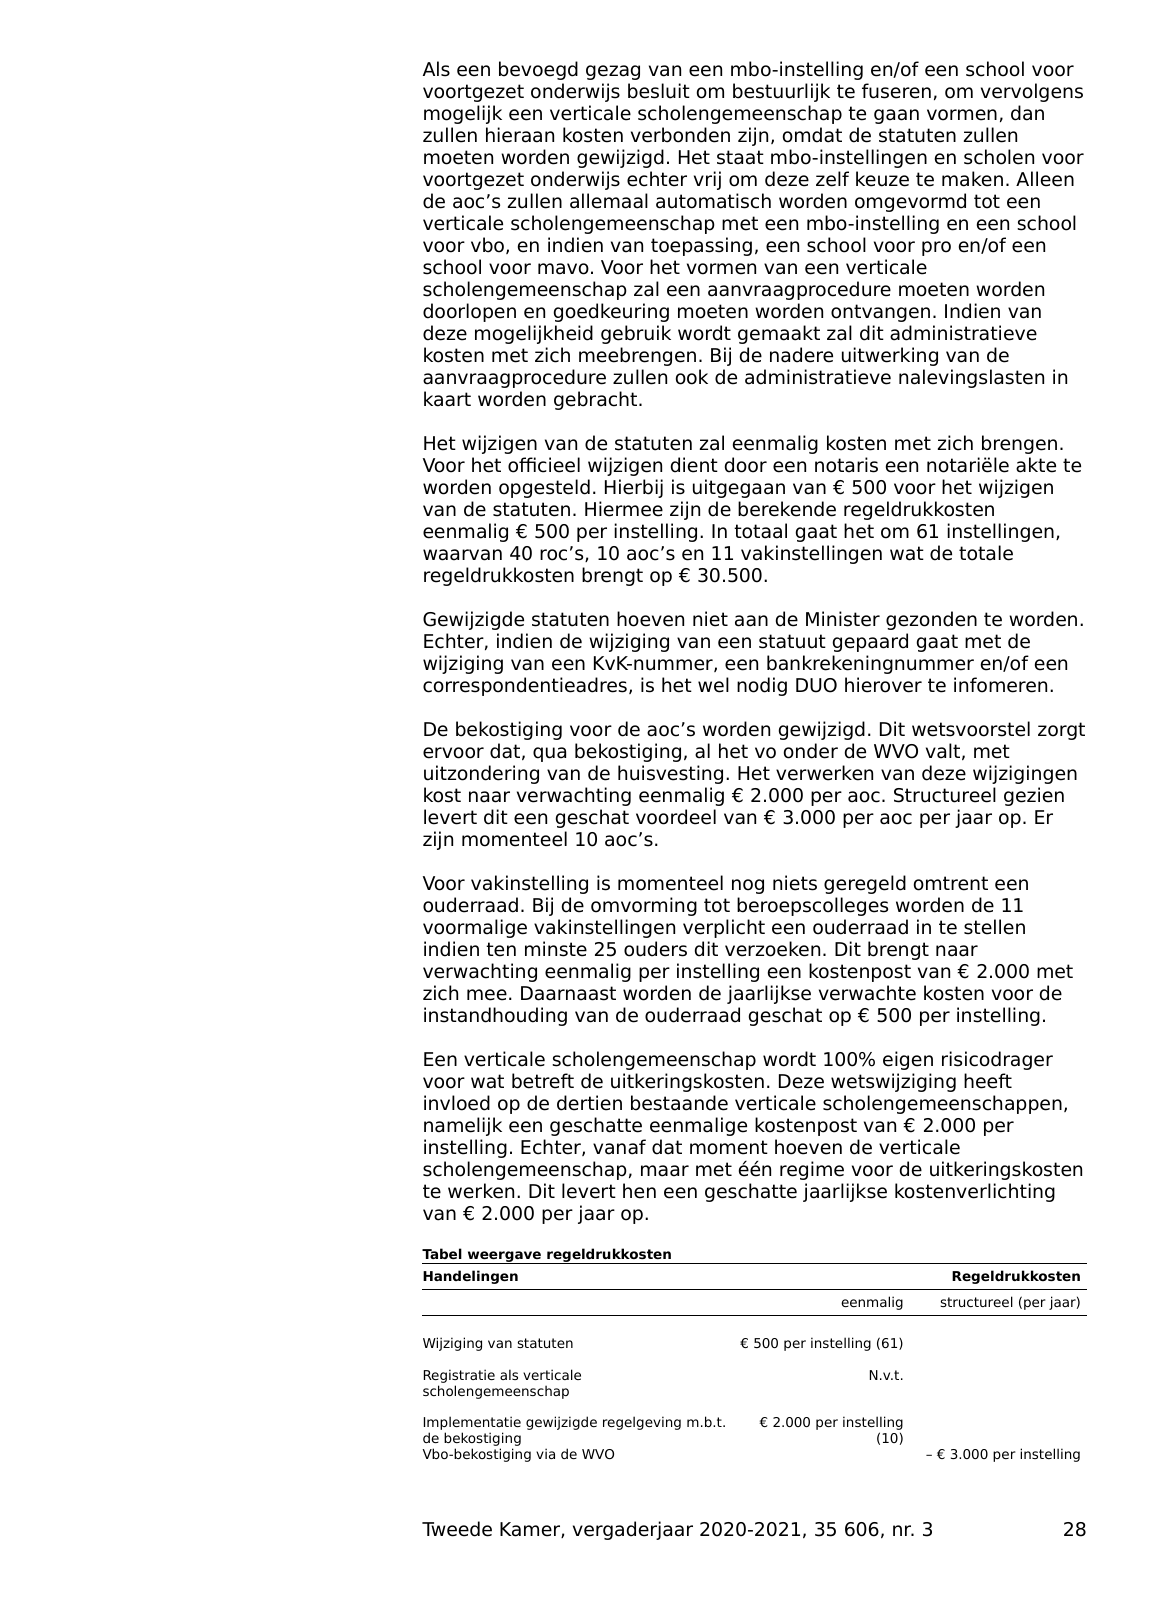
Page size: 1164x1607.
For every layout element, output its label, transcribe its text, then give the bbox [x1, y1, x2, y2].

table_cell [422, 1290, 732, 1315]
table_cell [732, 1316, 909, 1336]
text Als een bevoegd gezag van een mbo-instelling en/of een school voor voortgezet onderwijs besluit om bestuurlijk te fuseren, om vervolgens mogelijk een verticale scholengemeenschap te gaan vormen, dan zullen hieraan kosten verbonden zijn, omdat de statuten zullen moeten worden gewijzigd. Het staat mbo-instellingen en scholen voor voortgezet onderwijs echter vrij om deze zelf keuze te maken. Alleen de aoc’s zullen allemaal automatisch worden omgevormd tot een verticale scholengemeenschap met een mbo-instelling en een school voor vbo, en indien van toepassing, een school voor pro en/of een school voor mavo. Voor het vormen van een verticale scholengemeenschap zal een aanvraagprocedure moeten worden doorlopen en goedkeuring moeten worden ontvangen. Indien van deze mogelijkheid gebruik wordt gemaakt zal dit administratieve kosten met zich meebrengen. Bij de nadere uitwerking van de aanvraagprocedure zullen ook de administratieve nalevingslasten in kaart worden gebracht. [422, 59, 1087, 411]
table_cell Implementatie gewijzigde regelgeving m.b.t. de bekostiging [422, 1415, 732, 1446]
table_cell € 500 per instelling (61) [732, 1336, 909, 1352]
table_cell Wijziging van statuten [422, 1336, 732, 1352]
table_cell [910, 1336, 1087, 1352]
table_cell Vbo-bekostiging via de WVO [422, 1446, 732, 1462]
table_cell Handelingen [422, 1264, 732, 1289]
table_cell [910, 1399, 1087, 1415]
text Een verticale scholengemeenschap wordt 100% eigen risicodrager voor wat betreft de uitkeringskosten. Deze wetswijziging heeft invloed op de dertien bestaande verticale scholengemeenschappen, namelijk een geschatte eenmalige kostenpost van € 2.000 per instelling. Echter, vanaf dat moment hoeven de verticale scholengemeenschap, maar met één regime voor de uitkeringskosten te werken. Dit levert hen een geschatte jaarlijkse kostenverlichting van € 2.000 per jaar op. [422, 1049, 1087, 1225]
text Het wijzigen van de statuten zal eenmalig kosten met zich brengen. Voor het officieel wijzigen dient door een notaris een notariële akte te worden opgesteld. Hierbij is uitgegaan van € 500 voor het wijzigen van de statuten. Hiermee zijn de berekende regeldrukkosten eenmalig € 500 per instelling. In totaal gaat het om 61 instellingen, waarvan 40 roc’s, 10 aoc’s en 11 vakinstellingen wat de totale regeldrukkosten brengt op € 30.500. [422, 433, 1087, 587]
table_cell [910, 1415, 1087, 1446]
table_cell N.v.t. [732, 1368, 909, 1399]
table_cell [910, 1316, 1087, 1336]
table_cell [422, 1352, 732, 1368]
table_cell [732, 1446, 909, 1462]
table_cell Regeldrukkosten [732, 1264, 1087, 1289]
text Voor vakinstelling is momenteel nog niets geregeld omtrent een ouderraad. Bij de omvorming tot beroepscolleges worden de 11 voormalige vakinstellingen verplicht een ouderraad in te stellen indien ten minste 25 ouders dit verzoeken. Dit brengt naar verwachting eenmalig per instelling een kostenpost van € 2.000 met zich mee. Daarnaast worden de jaarlijkse verwachte kosten voor de instandhouding van de ouderraad geschat op € 500 per instelling. [422, 873, 1087, 1027]
table_cell [422, 1316, 732, 1336]
text Gewijzigde statuten hoeven niet aan de Minister gezonden te worden. Echter, indien de wijziging van een statuut gepaard gaat met de wijziging van een KvK-nummer, een bankrekeningnummer en/of een correspondentieadres, is het wel nodig DUO hierover te infomeren. [422, 609, 1087, 697]
table_cell € 2.000 per instelling (10) [732, 1415, 909, 1446]
table_cell – € 3.000 per instelling [910, 1446, 1087, 1462]
table_cell [910, 1352, 1087, 1368]
table_header Tabel weergave regeldrukkosten [422, 1247, 1087, 1263]
table_cell Registratie als verticale scholengemeenschap [422, 1368, 732, 1399]
table_cell eenmalig [732, 1290, 909, 1315]
table_cell [910, 1368, 1087, 1399]
table_cell structureel (per jaar) [910, 1290, 1087, 1315]
table_cell [422, 1399, 732, 1415]
text De bekostiging voor de aoc’s worden gewijzigd. Dit wetsvoorstel zorgt ervoor dat, qua bekostiging, al het vo onder de WVO valt, met uitzondering van de huisvesting. Het verwerken van deze wijzigingen kost naar verwachting eenmalig € 2.000 per aoc. Structureel gezien levert dit een geschat voordeel van € 3.000 per aoc per jaar op. Er zijn momenteel 10 aoc’s. [422, 719, 1087, 851]
table_cell [732, 1352, 909, 1368]
table_cell [732, 1399, 909, 1415]
